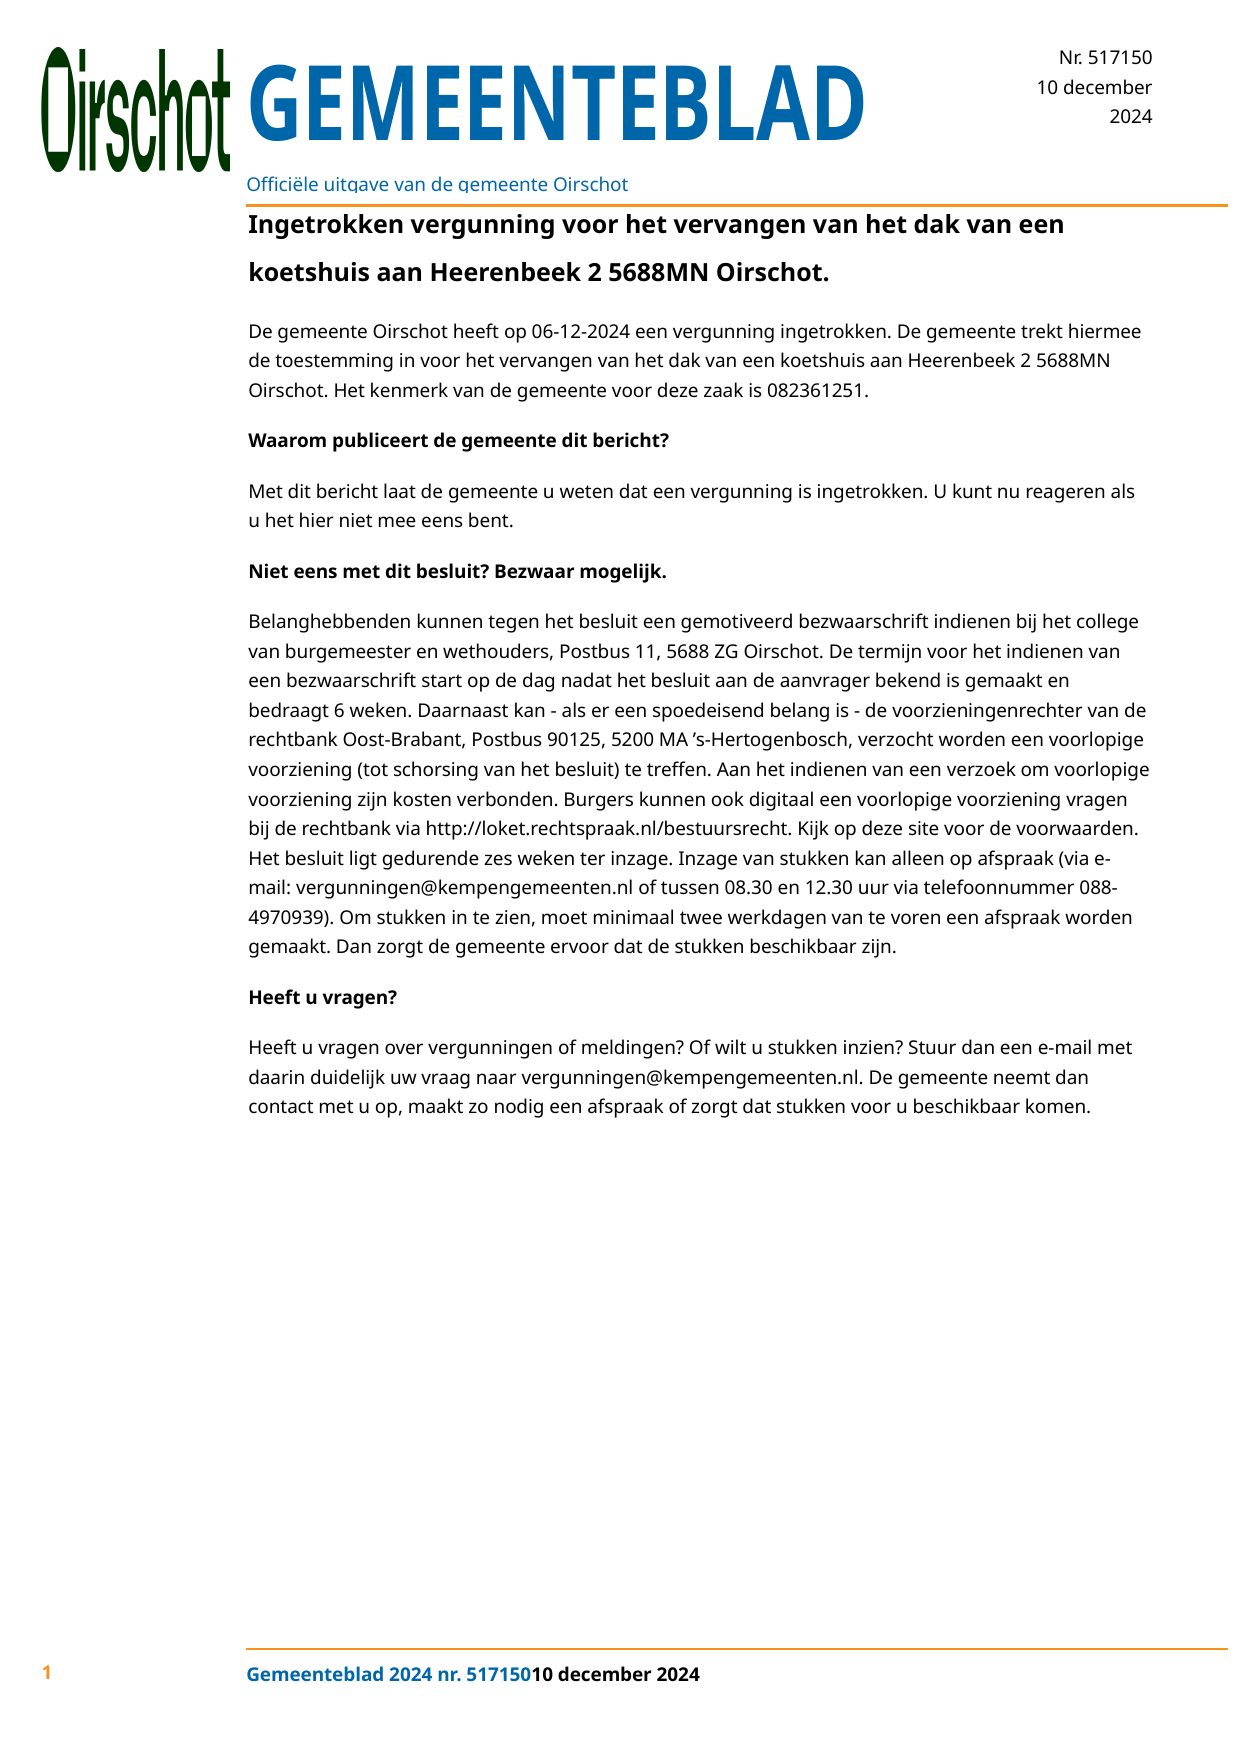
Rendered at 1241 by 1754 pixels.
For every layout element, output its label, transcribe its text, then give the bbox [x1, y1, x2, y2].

text Heeft u vragen? [248, 984, 1152, 1010]
picture [41, 47, 231, 172]
text De gemeente Oirschot heeft op 06-12-2024 een vergunning ingetrokken. De gemeente trekt hiermee de toestemming in voor het vervangen van het dak van een koetshuis aan Heerenbeek 2 5688MN Oirschot. Het kenmerk van de gemeente voor deze zaak is 082361251. [248, 318, 1152, 403]
text Ingetrokken vergunning voor het vervangen van het dak van een koetshuis aan Heerenbeek 2 5688MN Oirschot. [248, 207, 1152, 288]
text Waarom publiceert de gemeente dit bericht? [248, 427, 1152, 453]
text Heeft u vragen over vergunningen of meldingen? Of wilt u stukken inzien? Stuur dan een e-mail met daarin duidelijk uw vraag naar vergunningen@kempengemeenten.nl. De gemeente neemt dan contact met u op, maakt zo nodig een afspraak of zorgt dat stukken voor u beschikbaar komen. [248, 1034, 1152, 1119]
text Met dit bericht laat de gemeente u weten dat een vergunning is ingetrokken. U kunt nu reageren als u het hier niet mee eens bent. [248, 478, 1152, 533]
text Niet eens met dit besluit? Bezwaar mogelijk. [248, 558, 1152, 584]
text Belanghebbenden kunnen tegen het besluit een gemotiveerd bezwaarschrift indienen bij het college van burgemeester en wethouders, Postbus 11, 5688 ZG Oirschot. De termijn voor het indienen van een bezwaarschrift start op de dag nadat het besluit aan de aanvrager bekend is gemaakt en bedraagt 6 weken. Daarnaast kan - als er een spoedeisend belang is - de voorzieningenrechter van de rechtbank Oost-Brabant, Postbus 90125, 5200 MA ’s-Hertogenbosch, verzocht worden een voorlopige voorziening (tot schorsing van het besluit) te treffen. Aan het indienen van een verzoek om voorlopige voorziening zijn kosten verbonden. Burgers kunnen ook digitaal een voorlopige voorziening vragen bij de rechtbank via http://loket.rechtspraak.nl/bestuursrecht. Kijk op deze site voor de voorwaarden. Het besluit ligt gedurende zes weken ter inzage. Inzage van stukken kan alleen op afspraak (via e-mail: vergunningen@kempengemeenten.nl of tussen 08.30 en 12.30 uur via telefoonnummer 088-4970939). Om stukken in te zien, moet minimaal twee werkdagen van te voren een afspraak worden gemaakt. Dan zorgt de gemeente ervoor dat de stukken beschikbaar zijn. [248, 608, 1152, 959]
